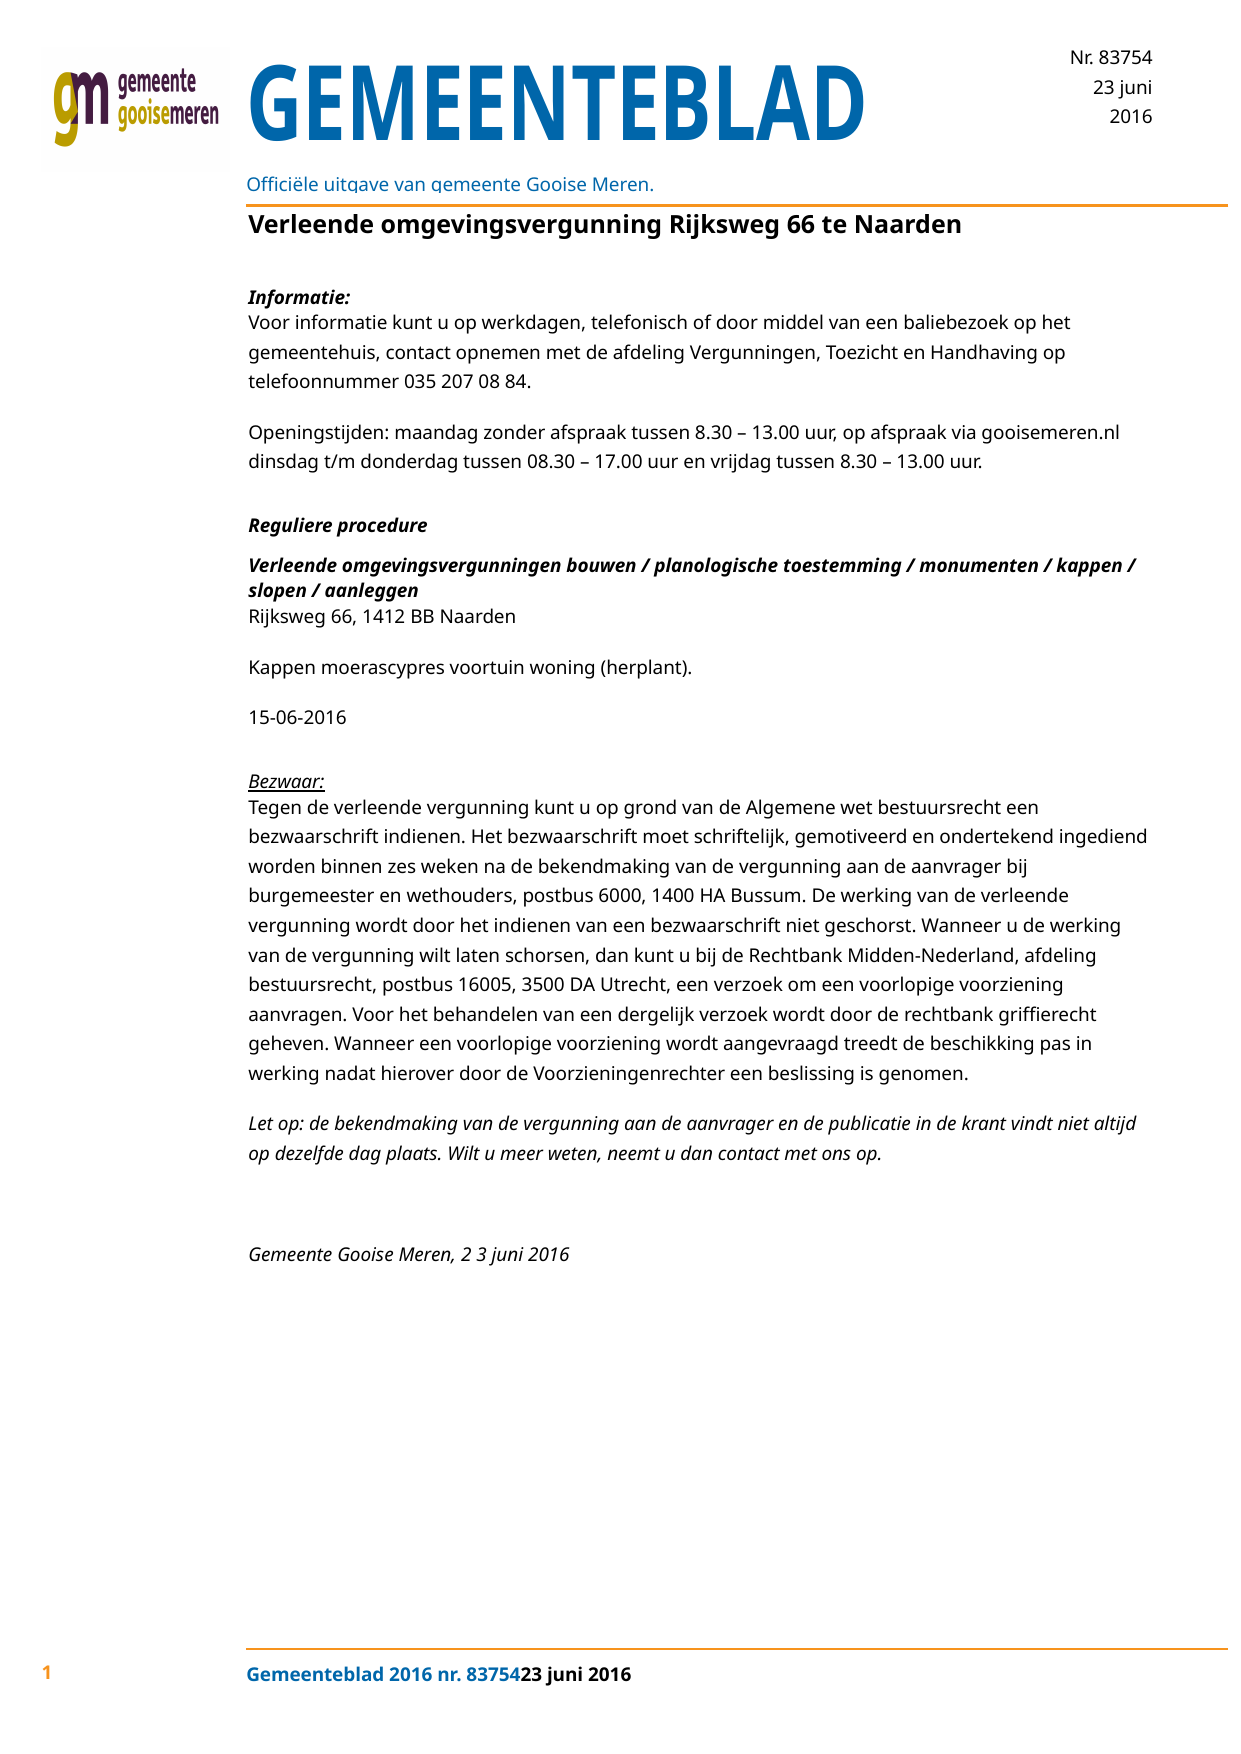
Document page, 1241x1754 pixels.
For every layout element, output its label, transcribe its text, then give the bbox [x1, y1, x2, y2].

text Reguliere procedure [248, 513, 1152, 538]
text Let op: de bekendmaking van de vergunning aan de aanvrager en de publicatie in de krant vindt niet altijd op dezelfde dag plaats. Wilt u meer weten, neemt u dan contact met ons op. [248, 1111, 1152, 1166]
text 15-06-2016 [248, 704, 1152, 730]
text Bezwaar: [248, 768, 1152, 794]
text Kappen moerascypres voortuin woning (herplant). [248, 654, 1152, 679]
text Gemeente Gooise Meren, 2 3 juni 2016 [248, 1241, 1152, 1267]
text Informatie: [248, 284, 1152, 309]
text Rijksweg 66, 1412 BB Naarden [248, 603, 1152, 629]
text Verleende omgevingsvergunningen bouwen / planologische toestemming / monumenten / kappen / slopen / aanleggen [248, 552, 1152, 603]
text Openingstijden: maandag zonder afspraak tussen 8.30 – 13.00 uur, op afspraak via gooisemeren.nl dinsdag t/m donderdag tussen 08.30 – 17.00 uur en vrijdag tussen 8.30 – 13.00 uur. [248, 419, 1152, 474]
text Tegen de verleende vergunning kunt u op grond van de Algemene wet bestuursrecht een bezwaarschrift indienen. Het bezwaarschrift moet schriftelijk, gemotiveerd en ondertekend ingediend worden binnen zes weken na de bekendmaking van de vergunning aan de aanvrager bij burgemeester en wethouders, postbus 6000, 1400 HA Bussum. De werking van de verleende vergunning wordt door het indienen van een bezwaarschrift niet geschorst. Wanneer u de werking van de vergunning wilt laten schorsen, dan kunt u bij de Rechtbank Midden-Nederland, afdeling bestuursrecht, postbus 16005, 3500 DA Utrecht, een verzoek om een voorlopige voorziening aanvragen. Voor het behandelen van een dergelijk verzoek wordt door de rechtbank griffierecht geheven. Wanneer een voorlopige voorziening wordt aangevraagd treedt de beschikking pas in werking nadat hierover door de Voorzieningenrechter een beslissing is genomen. [248, 794, 1152, 1086]
picture [41, 47, 231, 172]
text Verleende omgevingsvergunning Rijksweg 66 te Naarden [248, 207, 1152, 241]
text Voor informatie kunt u op werkdagen, telefonisch of door middel van een baliebezoek op het gemeentehuis, contact opnemen met de afdeling Vergunningen, Toezicht en Handhaving op telefoonnummer 035 207 08 84. [248, 309, 1152, 394]
